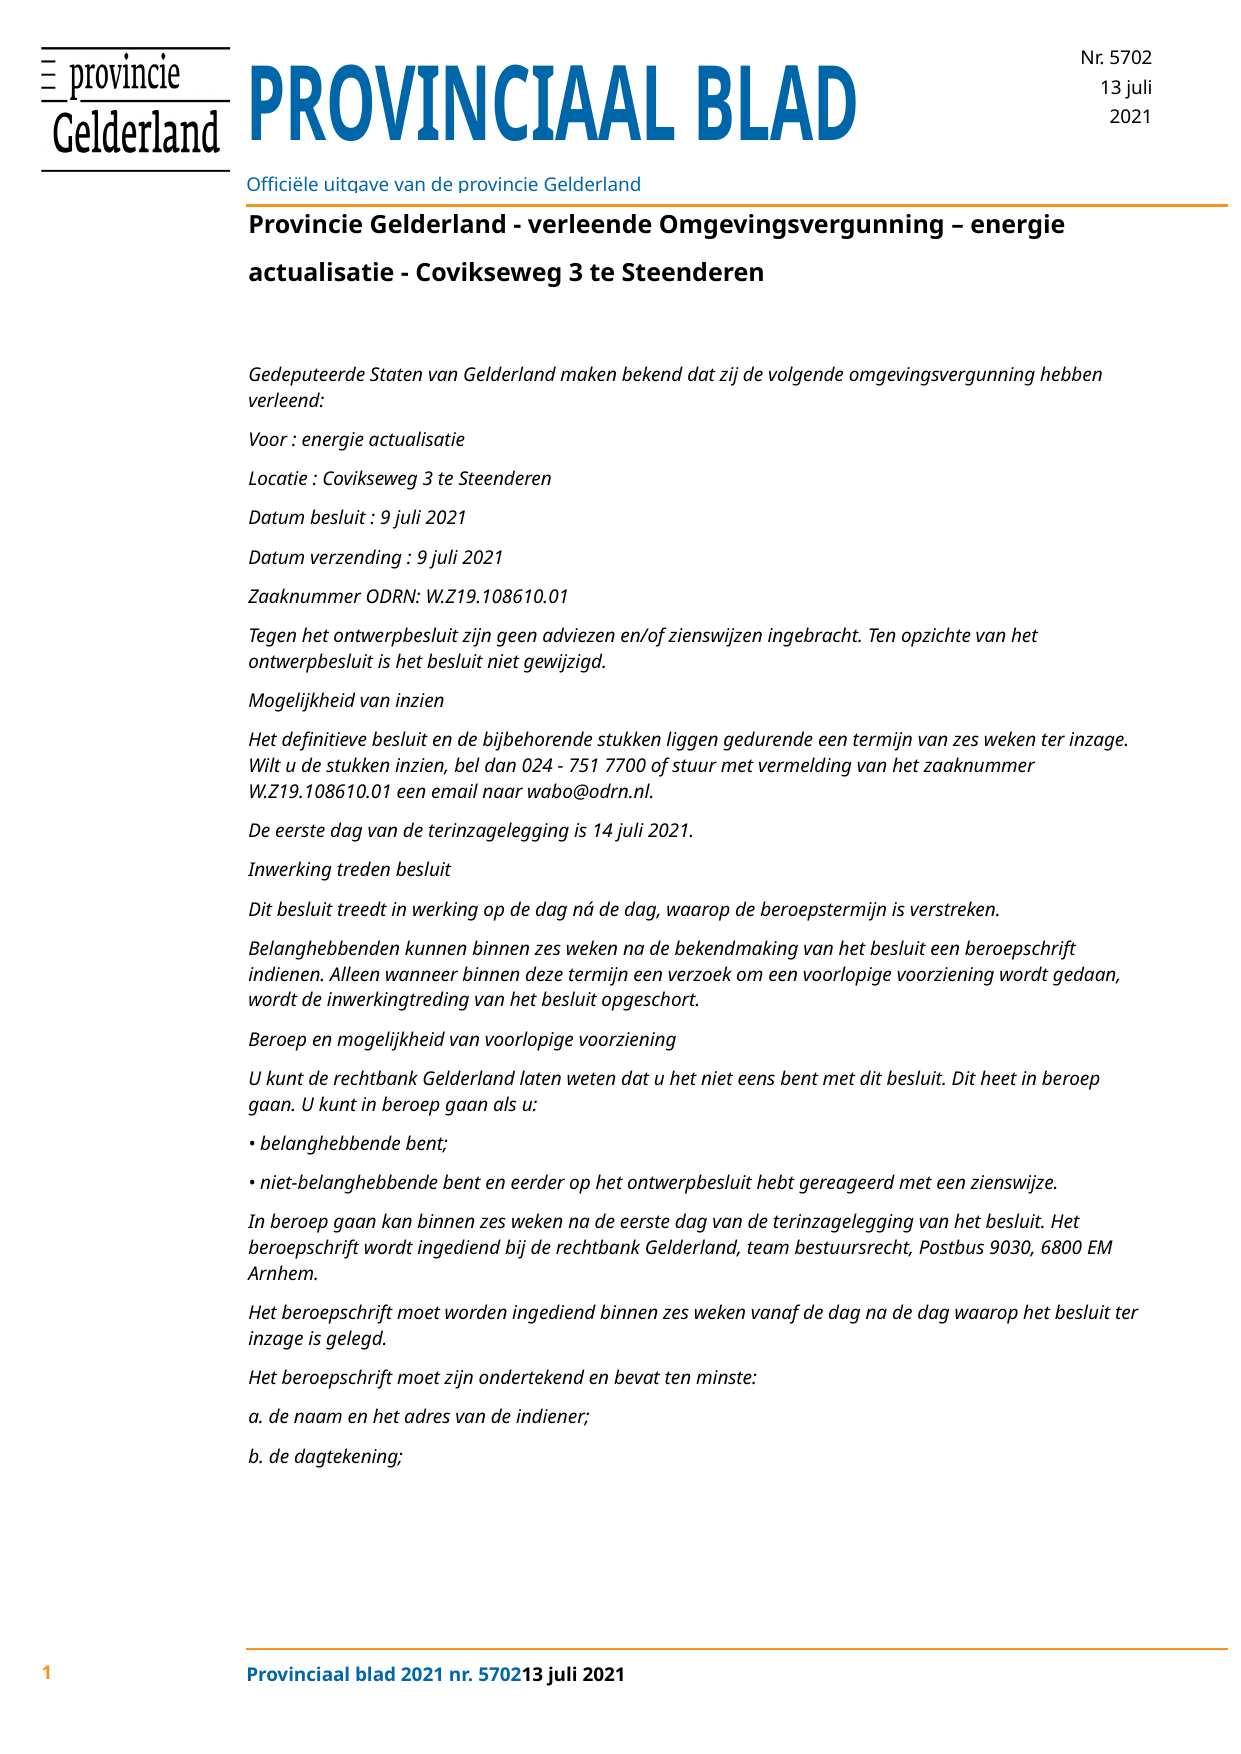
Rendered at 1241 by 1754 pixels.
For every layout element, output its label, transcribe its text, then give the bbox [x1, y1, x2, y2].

text U kunt de rechtbank Gelderland laten weten dat u het niet eens bent met dit besluit. Dit heet in beroep gaan. U kunt in beroep gaan als u: [248, 1065, 1152, 1117]
text • niet-belanghebbende bent en eerder op het ontwerpbesluit hebt gereageerd met een zienswijze. [248, 1169, 1152, 1195]
text Locatie : Covikseweg 3 te Steenderen [248, 465, 1152, 491]
text Dit besluit treedt in werking op de dag ná de dag, waarop de beroepstermijn is verstreken. [248, 896, 1152, 922]
text De eerste dag van de terinzagelegging is 14 juli 2021. [248, 817, 1152, 843]
text Inwerking treden besluit [248, 857, 1152, 882]
text Zaaknummer ODRN: W.Z19.108610.01 [248, 583, 1152, 609]
text Tegen het ontwerpbesluit zijn geen adviezen en/of zienswijzen ingebracht. Ten opzichte van het ontwerpbesluit is het besluit niet gewijzigd. [248, 622, 1152, 674]
text • belanghebbende bent; [248, 1130, 1152, 1156]
text Beroep en mogelijkheid van voorlopige voorziening [248, 1026, 1152, 1052]
text Voor : energie actualisatie [248, 426, 1152, 452]
text Het beroepschrift moet worden ingediend binnen zes weken vanaf de dag na de dag waarop het besluit ter inzage is gelegd. [248, 1299, 1152, 1351]
text b. de dagtekening; [248, 1443, 1152, 1469]
text Datum besluit : 9 juli 2021 [248, 504, 1152, 530]
text Provincie Gelderland - verleende Omgevingsvergunning – energie actualisatie - Covikseweg 3 te Steenderen [248, 207, 1152, 288]
picture [41, 47, 231, 172]
text Datum verzending : 9 juli 2021 [248, 544, 1152, 569]
text Mogelijkheid van inzien [248, 687, 1152, 713]
text In beroep gaan kan binnen zes weken na de eerste dag van de terinzagelegging van het besluit. Het beroepschrift wordt ingediend bij de rechtbank Gelderland, team bestuursrecht, Postbus 9030, 6800 EM Arnhem. [248, 1209, 1152, 1286]
text Het definitieve besluit en de bijbehorende stukken liggen gedurende een termijn van zes weken ter inzage. Wilt u de stukken inzien, bel dan 024 - 751 7700 of stuur met vermelding van het zaaknummer W.Z19.108610.01 een email naar wabo@odrn.nl. [248, 727, 1152, 804]
text Het beroepschrift moet zijn ondertekend en bevat ten minste: [248, 1364, 1152, 1390]
text a. de naam en het adres van de indiener; [248, 1404, 1152, 1429]
text Belanghebbenden kunnen binnen zes weken na de bekendmaking van het besluit een beroepschrift indienen. Alleen wanneer binnen deze termijn een verzoek om een voorlopige voorziening wordt gedaan, wordt de inwerkingtreding van het besluit opgeschort. [248, 935, 1152, 1012]
text Gedeputeerde Staten van Gelderland maken bekend dat zij de volgende omgevingsvergunning hebben verleend: [248, 361, 1152, 412]
